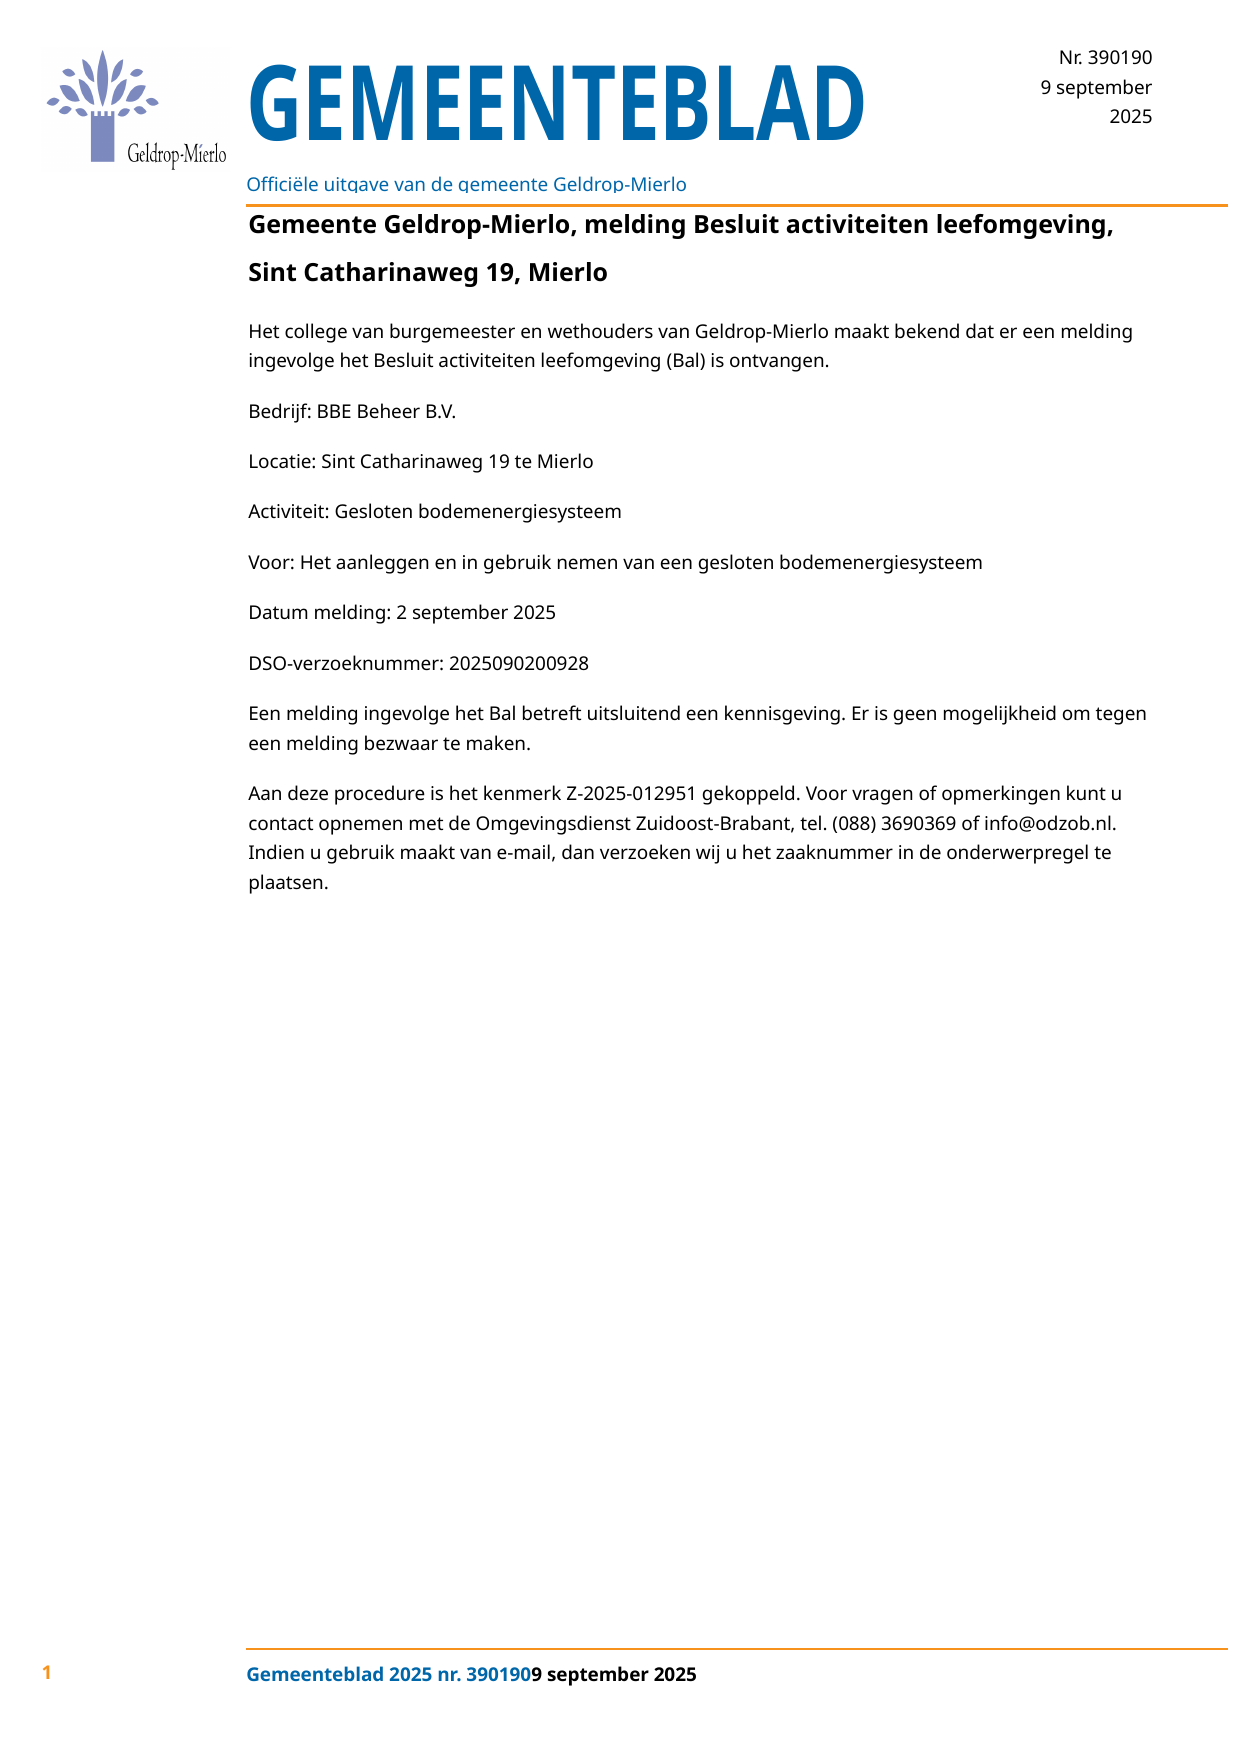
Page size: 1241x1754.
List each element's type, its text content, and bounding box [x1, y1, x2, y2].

text DSO-verzoeknummer: 2025090200928 [248, 650, 1152, 676]
text Het college van burgemeester en wethouders van Geldrop-Mierlo maakt bekend dat er een melding ingevolge het Besluit activiteiten leefomgeving (Bal) is ontvangen. [248, 318, 1152, 373]
text Een melding ingevolge het Bal betreft uitsluitend een kennisgeving. Er is geen mogelijkheid om tegen een melding bezwaar te maken. [248, 700, 1152, 756]
text Gemeente Geldrop-Mierlo, melding Besluit activiteiten leefomgeving, Sint Catharinaweg 19, Mierlo [248, 207, 1152, 288]
text Activiteit: Gesloten bodemenergiesysteem [248, 499, 1152, 524]
text Bedrijf: BBE Beheer B.V. [248, 398, 1152, 424]
text Datum melding: 2 september 2025 [248, 599, 1152, 625]
text Locatie: Sint Catharinaweg 19 te Mierlo [248, 448, 1152, 474]
text Voor: Het aanleggen en in gebruik nemen van een gesloten bodemenergiesysteem [248, 549, 1152, 575]
text Aan deze procedure is het kenmerk Z-2025-012951 gekoppeld. Voor vragen of opmerkingen kunt u contact opnemen met de Omgevingsdienst Zuidoost-Brabant, tel. (088) 3690369 of info@odzob.nl. Indien u gebruik maakt van e-mail, dan verzoeken wij u het zaaknummer in de onderwerpregel te plaatsen. [248, 780, 1152, 895]
picture [41, 47, 231, 172]
